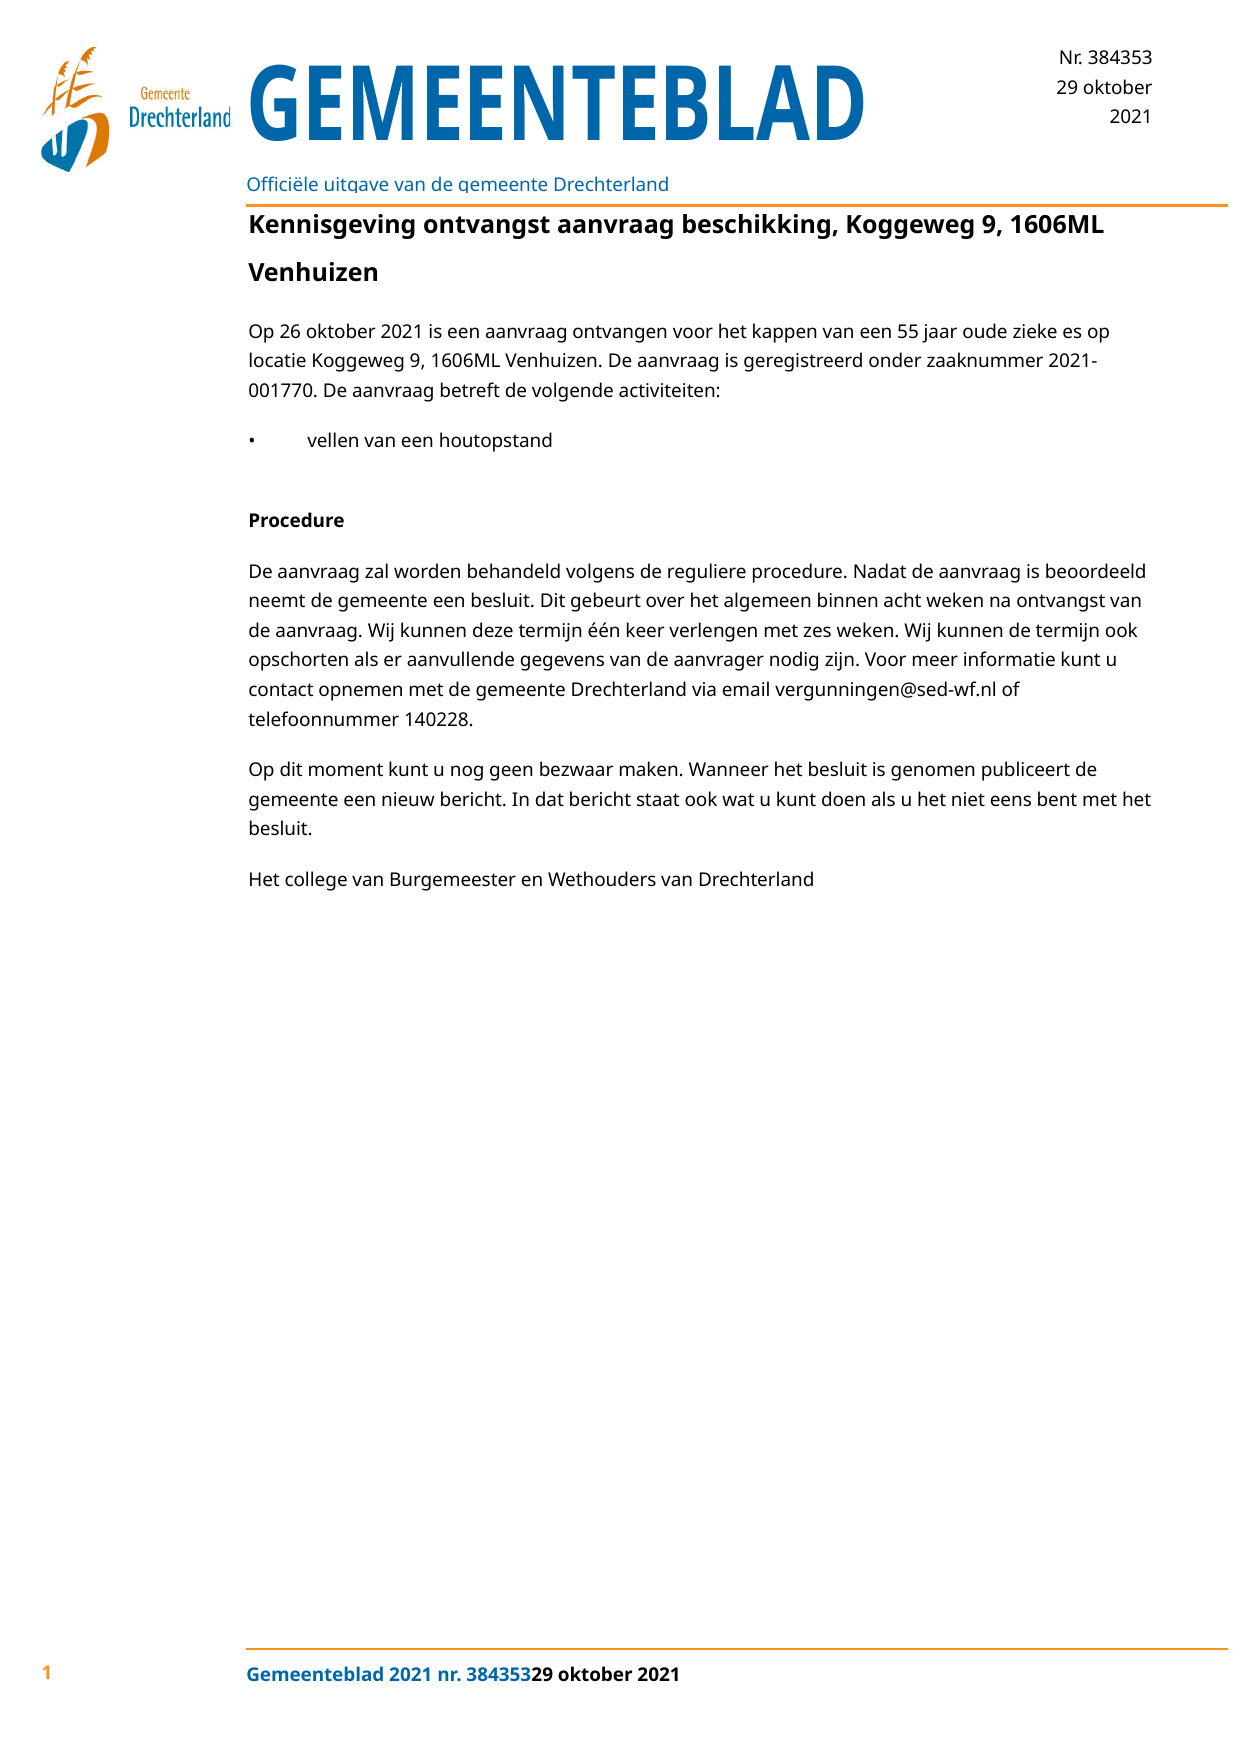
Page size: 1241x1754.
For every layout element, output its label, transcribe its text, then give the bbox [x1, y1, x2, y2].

text Het college van Burgemeester en Wethouders van Drechterland [248, 866, 1152, 892]
text Op 26 oktober 2021 is een aanvraag ontvangen voor het kappen van een 55 jaar oude zieke es op locatie Koggeweg 9, 1606ML Venhuizen. De aanvraag is geregistreerd onder zaaknummer 2021-001770. De aanvraag betreft de volgende activiteiten: [248, 318, 1152, 403]
text Kennisgeving ontvangst aanvraag beschikking, Koggeweg 9, 1606ML Venhuizen [248, 207, 1152, 288]
picture [41, 47, 231, 172]
picture [226, 115, 231, 124]
list vellen van een houtopstand [248, 427, 1152, 453]
text De aanvraag zal worden behandeld volgens de reguliere procedure. Nadat de aanvraag is beoordeeld neemt de gemeente een besluit. Dit gebeurt over het algemeen binnen acht weken na ontvangst van de aanvraag. Wij kunnen deze termijn één keer verlengen met zes weken. Wij kunnen de termijn ook opschorten als er aanvullende gegevens van de aanvrager nodig zijn. Voor meer informatie kunt u contact opnemen met de gemeente Drechterland via email vergunningen@sed-wf.nl of telefoonnummer 140228. [248, 558, 1152, 732]
text Op dit moment kunt u nog geen bezwaar maken. Wanneer het besluit is genomen publiceert de gemeente een nieuw bericht. In dat bericht staat ook wat u kunt doen als u het niet eens bent met het besluit. [248, 756, 1152, 841]
text Procedure [248, 507, 1152, 533]
picture [41, 158, 64, 172]
